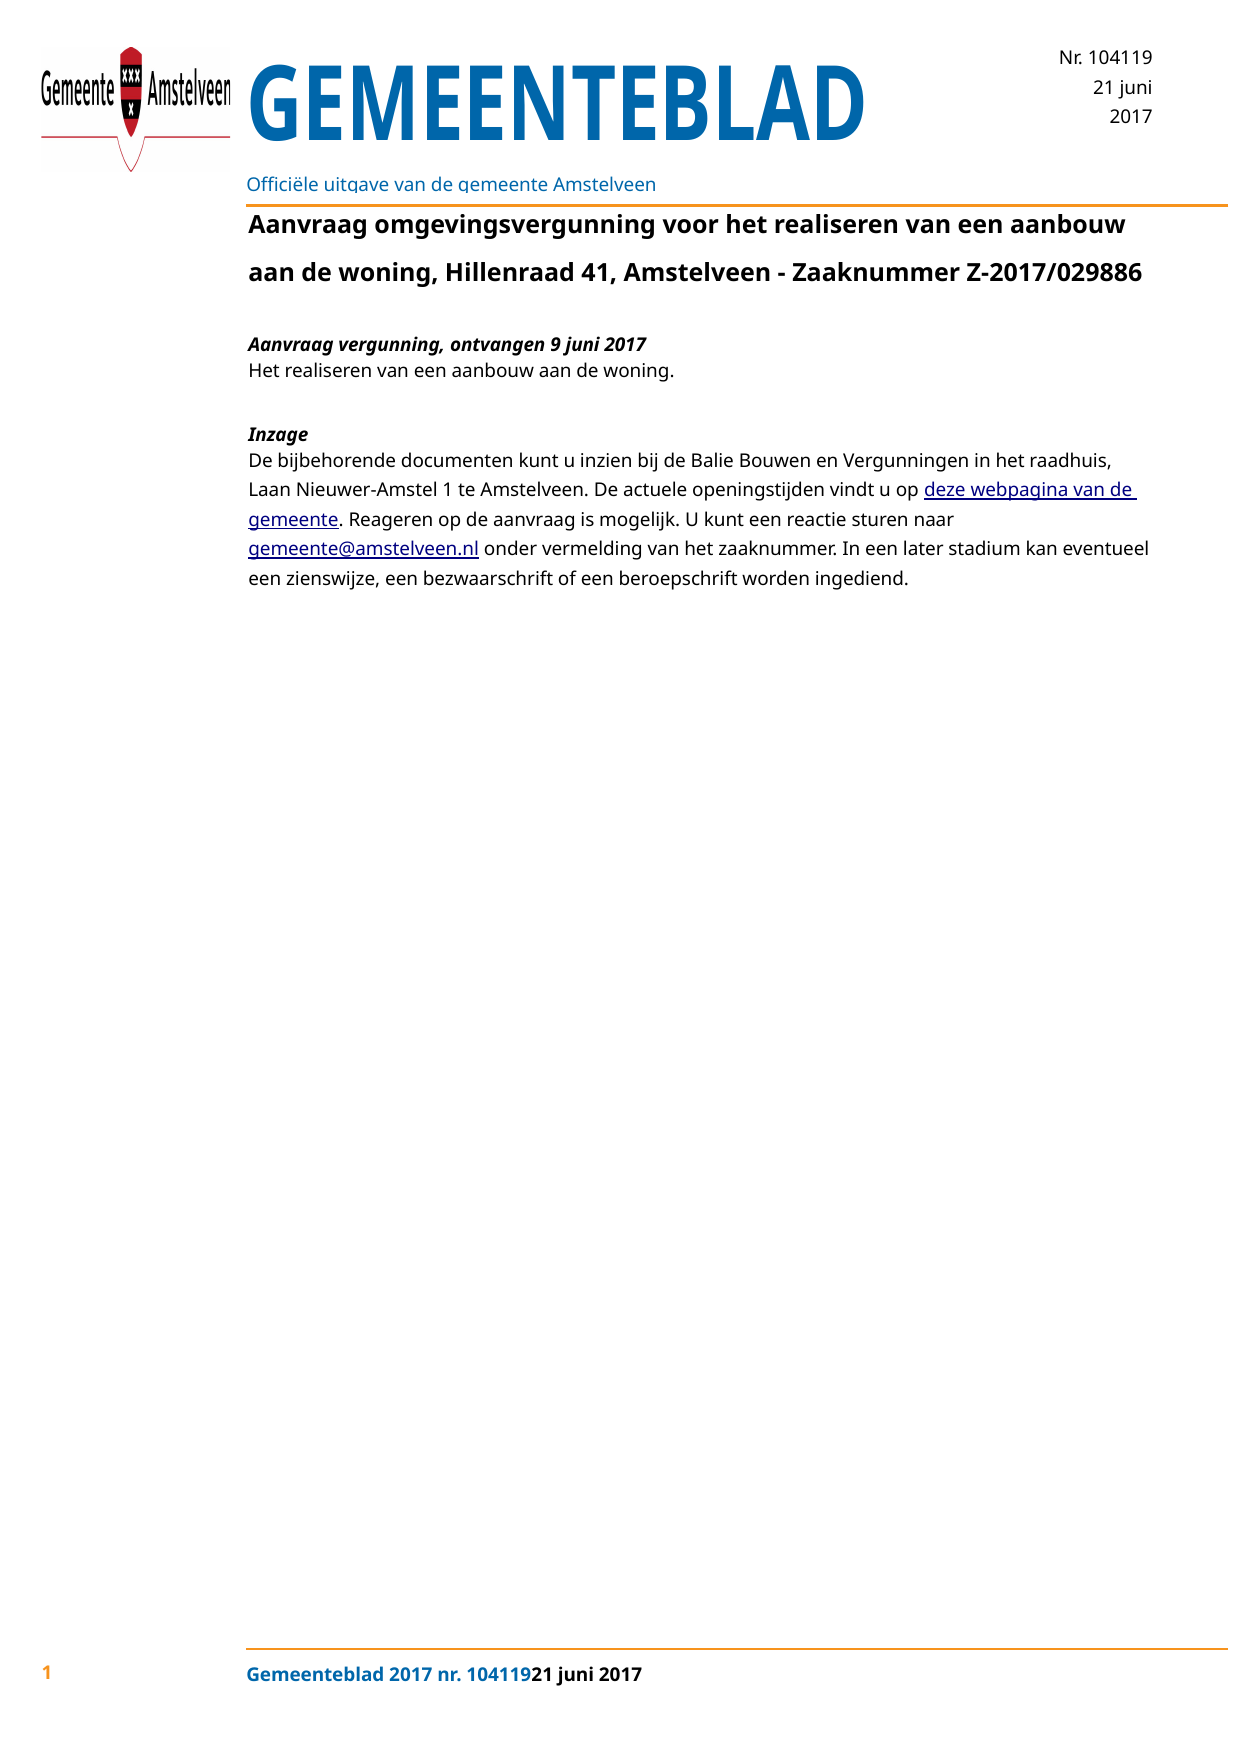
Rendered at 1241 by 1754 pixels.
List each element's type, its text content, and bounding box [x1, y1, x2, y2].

text De bijbehorende documenten kunt u inzien bij de Balie Bouwen en Vergunningen in het raadhuis, Laan Nieuwer-Amstel 1 te Amstelveen. De actuele openingstijden vindt u op deze webpagina van de gemeente. Reageren op de aanvraag is mogelijk. U kunt een reactie sturen naar gemeente@amstelveen.nl onder vermelding van het zaaknummer. In een later stadium kan eventueel een zienswijze, een bezwaarschrift of een beroepschrift worden ingediend. [248, 447, 1152, 591]
text Aanvraag vergunning, ontvangen 9 juni 2017 [248, 331, 1152, 357]
picture [41, 47, 231, 172]
text Aanvraag omgevingsvergunning voor het realiseren van een aanbouw aan de woning, Hillenraad 41, Amstelveen - Zaaknummer Z-2017/029886 [248, 207, 1152, 288]
text Het realiseren van een aanbouw aan de woning. [248, 357, 1152, 383]
text Inzage [248, 421, 1152, 447]
